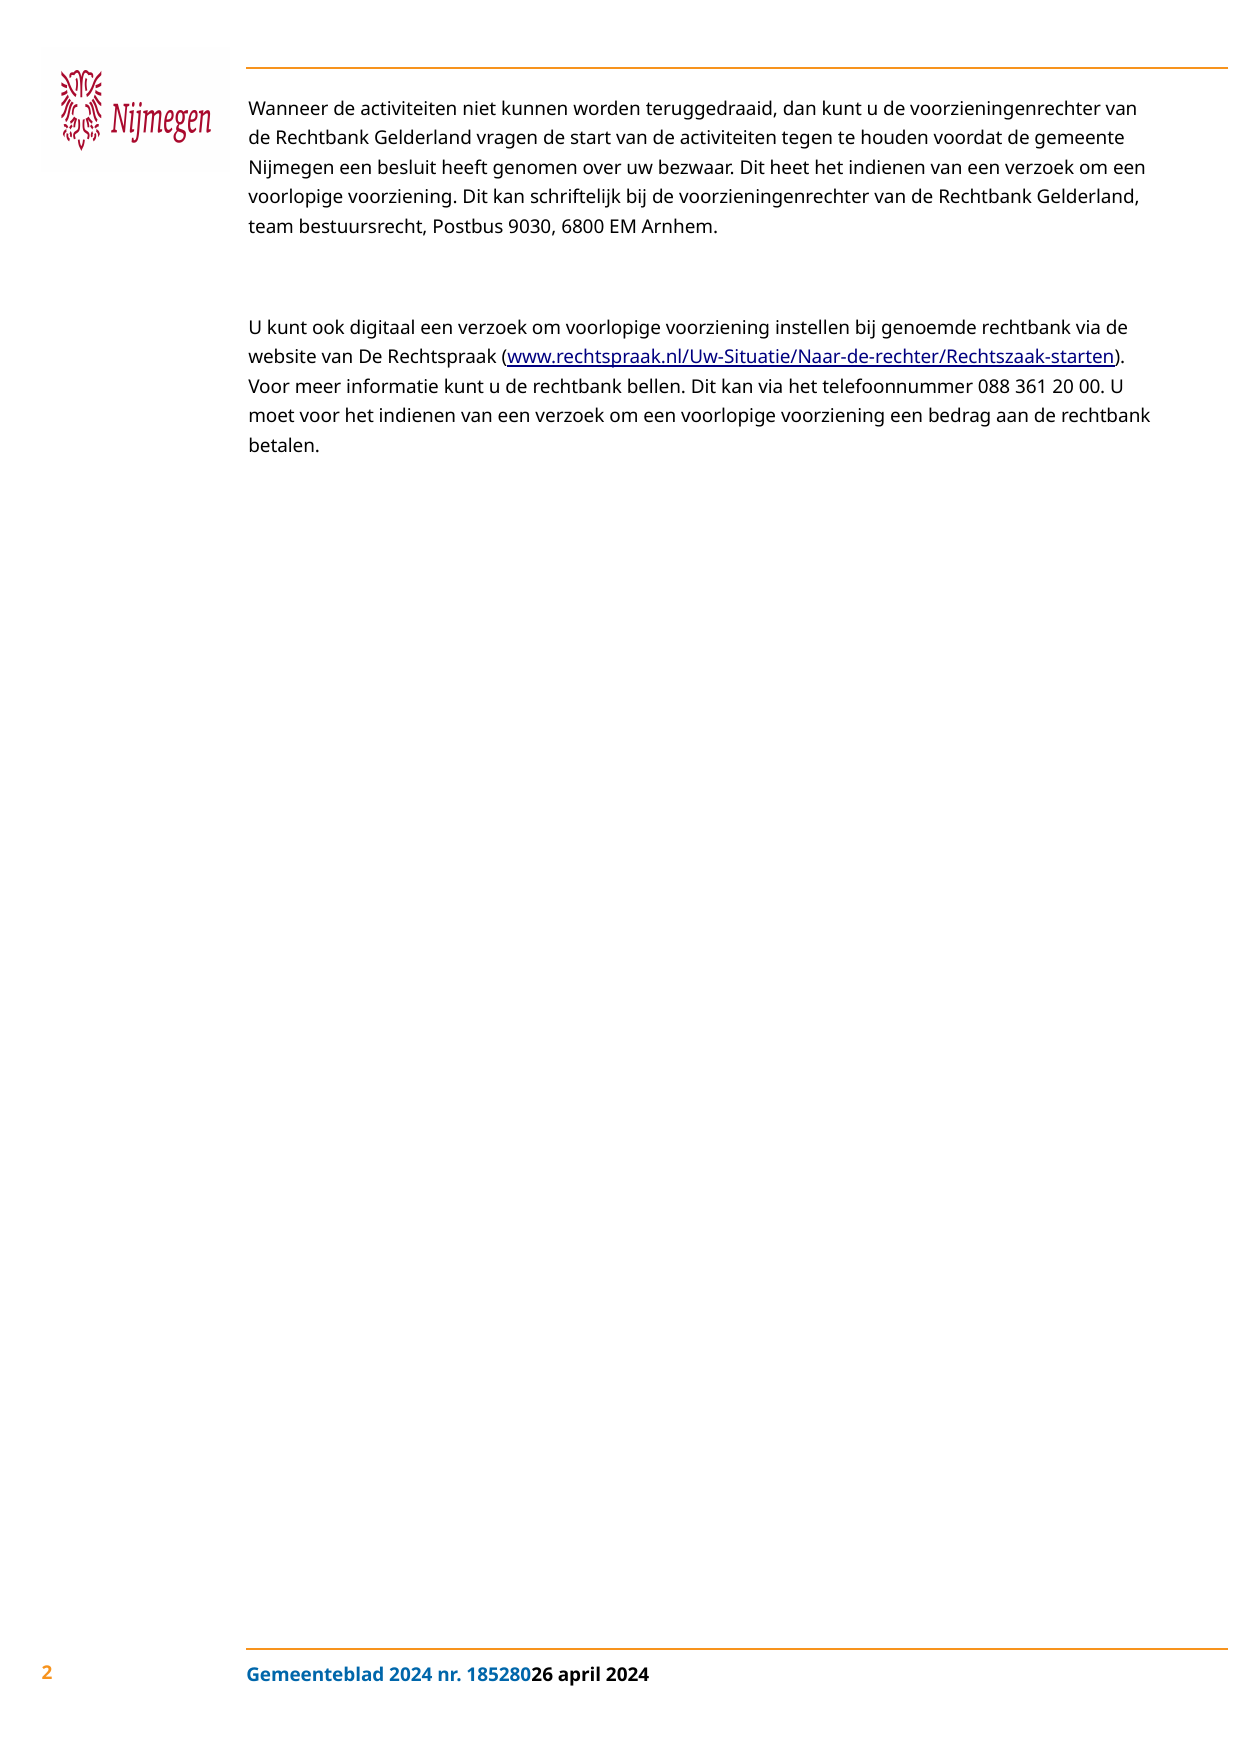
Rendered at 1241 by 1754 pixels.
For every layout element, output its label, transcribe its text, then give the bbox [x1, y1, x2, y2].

text U kunt ook digitaal een verzoek om voorlopige voorziening instellen bij genoemde rechtbank via de website van De Rechtspraak (www.rechtspraak.nl/Uw-Situatie/Naar-de-rechter/Rechtszaak-starten). Voor meer informatie kunt u de rechtbank bellen. Dit kan via het telefoonnummer 088 361 20 00. U moet voor het indienen van een verzoek om een voorlopige voorziening een bedrag aan de rechtbank betalen. [248, 314, 1152, 458]
picture [41, 47, 231, 172]
text Wanneer de activiteiten niet kunnen worden teruggedraaid, dan kunt u de voorzieningenrechter van de Rechtbank Gelderland vragen de start van de activiteiten tegen te houden voordat de gemeente Nijmegen een besluit heeft genomen over uw bezwaar. Dit heet het indienen van een verzoek om een voorlopige voorziening. Dit kan schriftelijk bij de voorzieningenrechter van de Rechtbank Gelderland, team bestuursrecht, Postbus 9030, 6800 EM Arnhem. [248, 95, 1152, 239]
